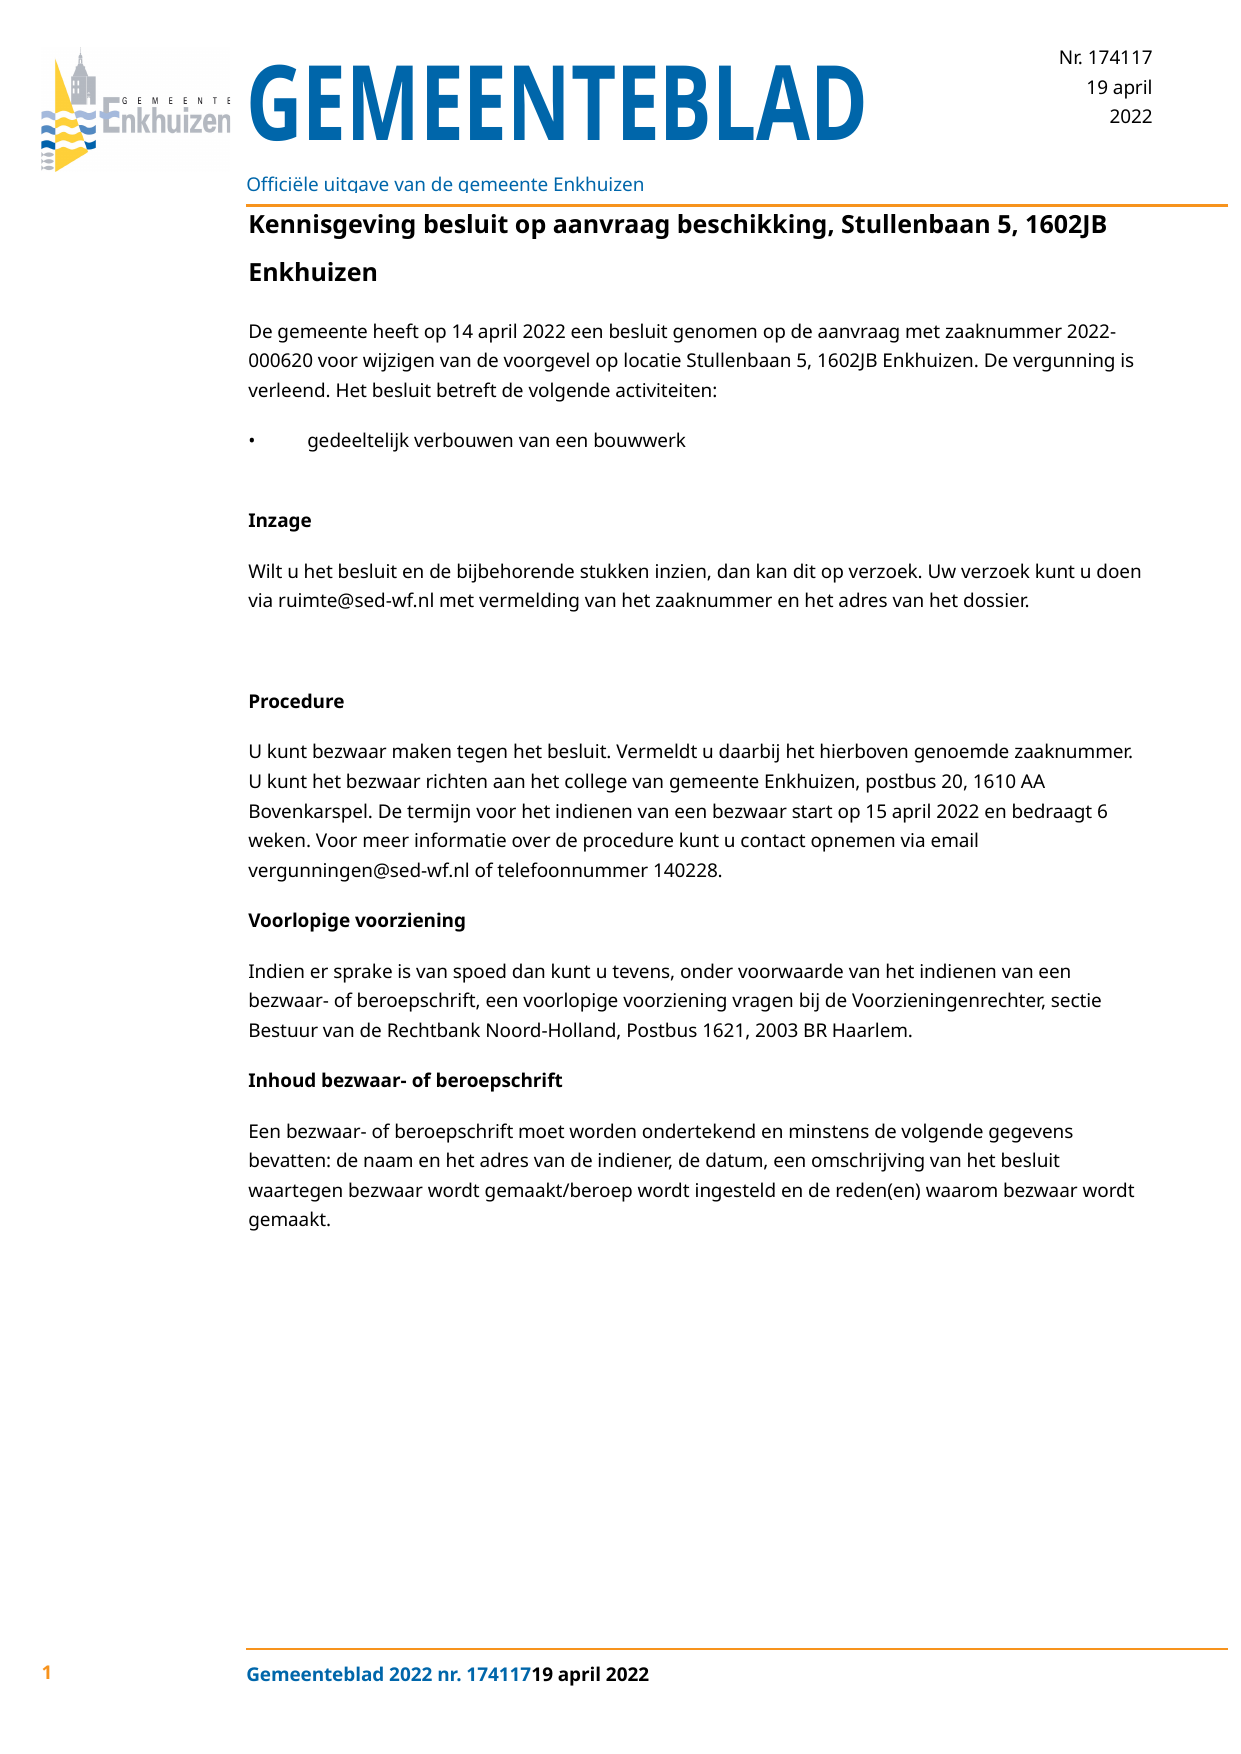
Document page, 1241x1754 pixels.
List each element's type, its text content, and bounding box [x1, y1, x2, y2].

text U kunt bezwaar maken tegen het besluit. Vermeldt u daarbij het hierboven genoemde zaaknummer. U kunt het bezwaar richten aan het college van gemeente Enkhuizen, postbus 20, 1610 AA Bovenkarspel. De termijn voor het indienen van een bezwaar start op 15 april 2022 en bedraagt 6 weken. Voor meer informatie over de procedure kunt u contact opnemen via email vergunningen@sed-wf.nl of telefoonnummer 140228. [248, 739, 1152, 883]
text Voorlopige voorziening [248, 907, 1152, 933]
text Een bezwaar- of beroepschrift moet worden ondertekend en minstens de volgende gegevens bevatten: de naam en het adres van de indiener, de datum, een omschrijving van het besluit waartegen bezwaar wordt gemaakt/beroep wordt ingesteld en de reden(en) waarom bezwaar wordt gemaakt. [248, 1118, 1152, 1232]
text Kennisgeving besluit op aanvraag beschikking, Stullenbaan 5, 1602JB Enkhuizen [248, 207, 1152, 288]
text Indien er sprake is van spoed dan kunt u tevens, onder voorwaarde van het indienen van een bezwaar- of beroepschrift, een voorlopige voorziening vragen bij de Voorzieningenrechter, sectie Bestuur van de Rechtbank Noord-Holland, Postbus 1621, 2003 BR Haarlem. [248, 958, 1152, 1043]
text De gemeente heeft op 14 april 2022 een besluit genomen op de aanvraag met zaaknummer 2022-000620 voor wijzigen van de voorgevel op locatie Stullenbaan 5, 1602JB Enkhuizen. De vergunning is verleend. Het besluit betreft de volgende activiteiten: [248, 318, 1152, 403]
picture [41, 47, 231, 172]
text Inzage [248, 507, 1152, 533]
text Procedure [248, 688, 1152, 714]
list gedeeltelijk verbouwen van een bouwwerk [248, 427, 1152, 453]
text Wilt u het besluit en de bijbehorende stukken inzien, dan kan dit op verzoek. Uw verzoek kunt u doen via ruimte@sed-wf.nl met vermelding van het zaaknummer en het adres van het dossier. [248, 558, 1152, 613]
text Inhoud bezwaar- of beroepschrift [248, 1067, 1152, 1093]
